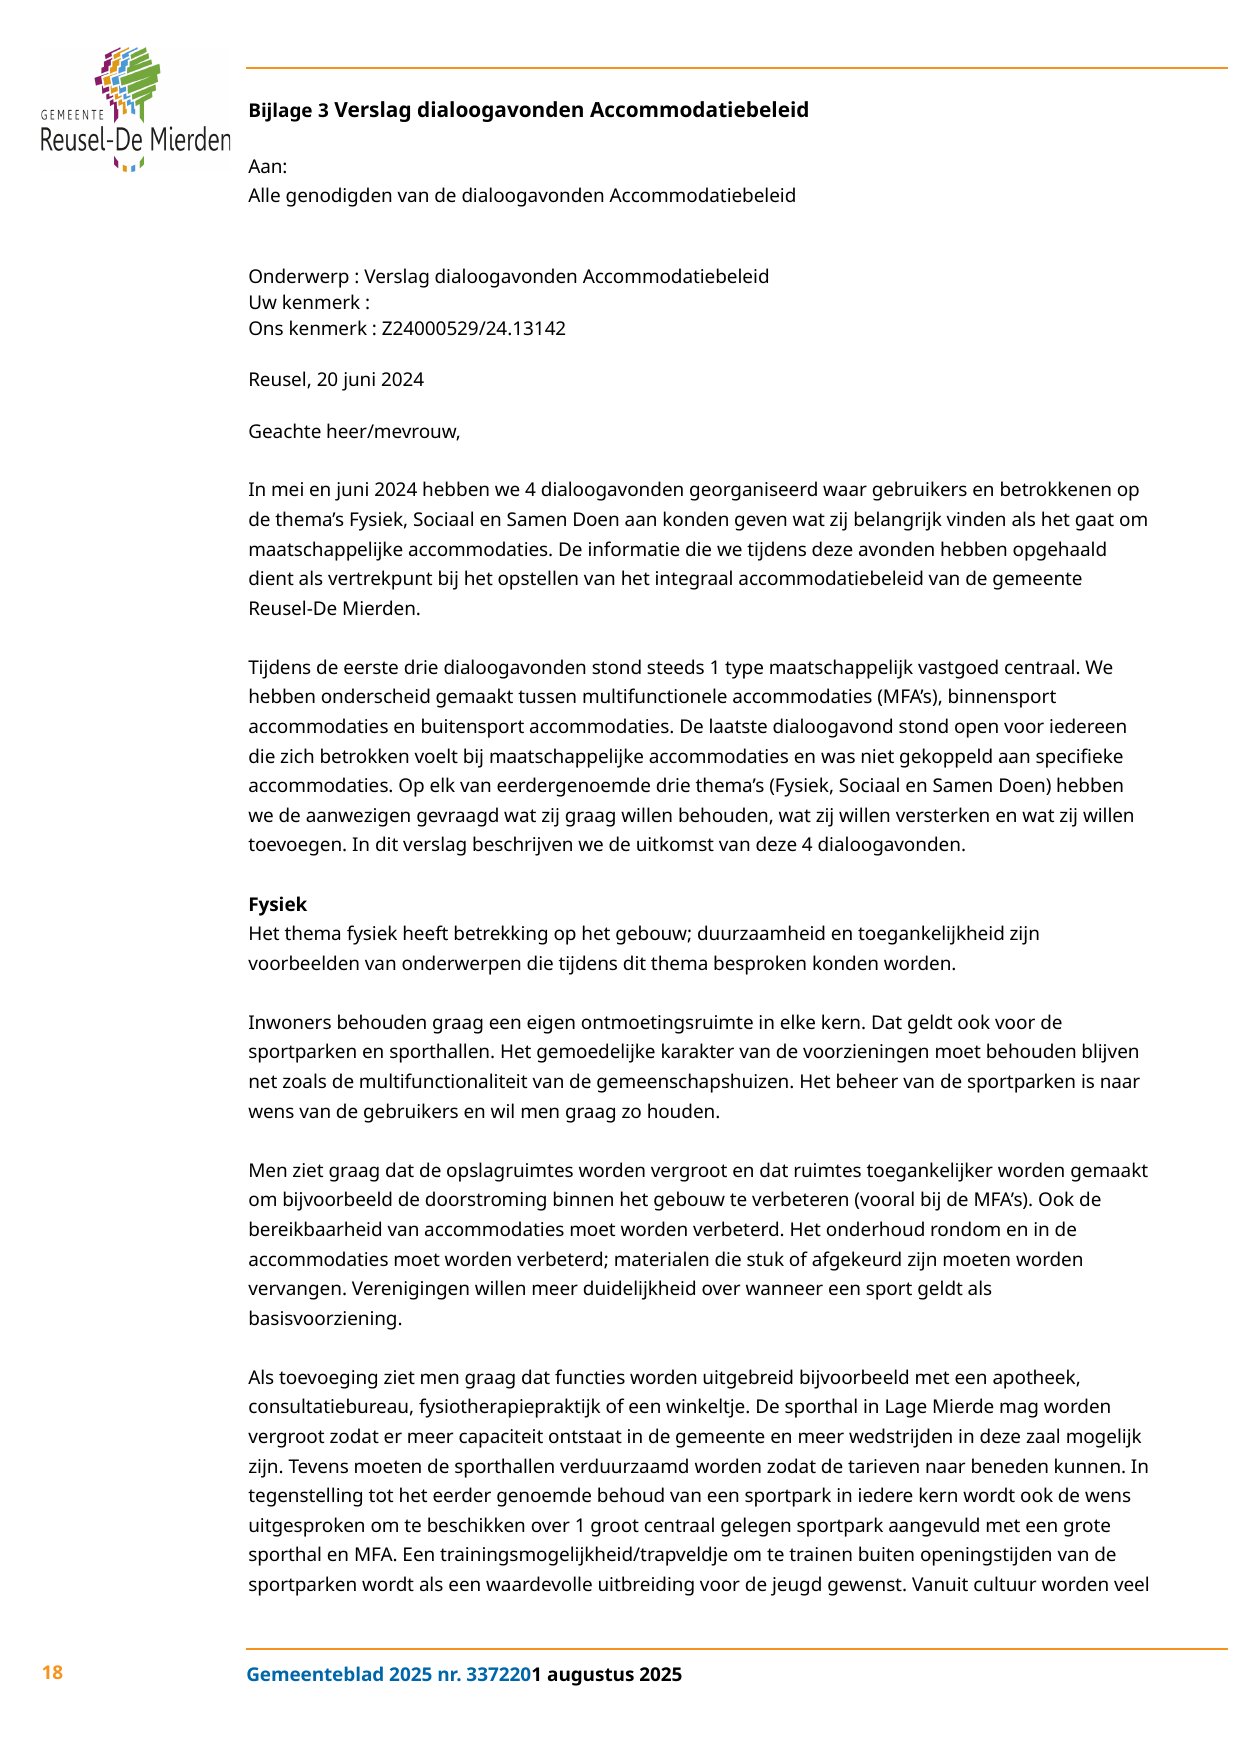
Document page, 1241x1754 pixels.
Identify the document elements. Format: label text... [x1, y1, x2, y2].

picture [41, 47, 231, 172]
text Bijlage 3 Verslag dialoogavonden Accommodatiebeleid [248, 95, 1152, 123]
table_cell [248, 392, 1152, 418]
table_header [892, 153, 1152, 238]
table_header Aan: Alle genodigden van de dialoogavonden Accommodatiebeleid [248, 153, 892, 238]
table_cell [686, 289, 1152, 315]
text Inwoners behouden graag een eigen ontmoetingsruimte in elke kern. Dat geldt ook voor de sportparken en sporthallen. Het gemoedelijke karakter van de voorzieningen moet behouden blijven net zoals de multifunctionaliteit van de gemeenschapshuizen. Het beheer van de sportparken is naar wens van de gebruikers en wil men graag zo houden. [248, 1009, 1152, 1123]
text Men ziet graag dat de opslagruimtes worden vergroot en dat ruimtes toegankelijker worden gemaakt om bijvoorbeeld de doorstroming binnen het gebouw te verbeteren (vooral bij de MFA’s). Ook de bereikbaarheid van accommodaties moet worden verbeterd. Het onderhoud rondom en in de accommodaties moet worden verbeterd; materialen die stuk of afgekeurd zijn moeten worden vervangen. Verenigingen willen meer duidelijkheid over wanneer een sport geldt als basisvoorziening. [248, 1157, 1152, 1331]
table_cell Uw kenmerk : [248, 289, 686, 315]
table_cell Reusel, 20 juni 2024 [248, 367, 1152, 392]
table_cell Ons kenmerk : Z24000529/24.13142 [248, 315, 1152, 341]
text In mei en juni 2024 hebben we 4 dialoogavonden georganiseerd waar gebruikers en betrokkenen op de thema’s Fysiek, Sociaal en Samen Doen aan konden geven wat zij belangrijk vinden als het gaat om maatschappelijke accommodaties. De informatie die we tijdens deze avonden hebben opgehaald dient als vertrekpunt bij het opstellen van het integraal accommodatiebeleid van de gemeente Reusel-De Mierden. [248, 477, 1152, 621]
text Fysiek [248, 891, 1152, 916]
table_cell [248, 238, 892, 264]
table_cell [892, 238, 1152, 264]
table_cell Onderwerp : Verslag dialoogavonden Accommodatiebeleid [248, 264, 1152, 289]
table_cell Geachte heer/mevrouw, [248, 418, 1152, 444]
text Als toevoeging ziet men graag dat functies worden uitgebreid bijvoorbeeld met een apotheek, consultatiebureau, fysiotherapiepraktijk of een winkeltje. De sporthal in Lage Mierde mag worden vergroot zodat er meer capaciteit ontstaat in de gemeente en meer wedstrijden in deze zaal mogelijk zijn. Tevens moeten de sporthallen verduurzaamd worden zodat de tarieven naar beneden kunnen. In tegenstelling tot het eerder genoemde behoud van een sportpark in iedere kern wordt ook de wens uitgesproken om te beschikken over 1 groot centraal gelegen sportpark aangevuld met een grote sporthal en MFA. Een trainingsmogelijkheid/trapveldje om te trainen buiten openingstijden van de sportparken wordt als een waardevolle uitbreiding voor de jeugd gewenst. Vanuit cultuur worden veel [248, 1364, 1152, 1597]
text Tijdens de eerste drie dialoogavonden stond steeds 1 type maatschappelijk vastgoed centraal. We hebben onderscheid gemaakt tussen multifunctionele accommodaties (MFA’s), binnensport accommodaties en buitensport accommodaties. De laatste dialoogavond stond open voor iedereen die zich betrokken voelt bij maatschappelijke accommodaties en was niet gekoppeld aan specifieke accommodaties. Op elk van eerdergenoemde drie thema’s (Fysiek, Sociaal en Samen Doen) hebben we de aanwezigen gevraagd wat zij graag willen behouden, wat zij willen versterken en wat zij willen toevoegen. In dit verslag beschrijven we de uitkomst van deze 4 dialoogavonden. [248, 654, 1152, 857]
text Het thema fysiek heeft betrekking op het gebouw; duurzaamheid en toegankelijkheid zijn voorbeelden van onderwerpen die tijdens dit thema besproken konden worden. [248, 920, 1152, 976]
table_cell [248, 341, 1152, 367]
